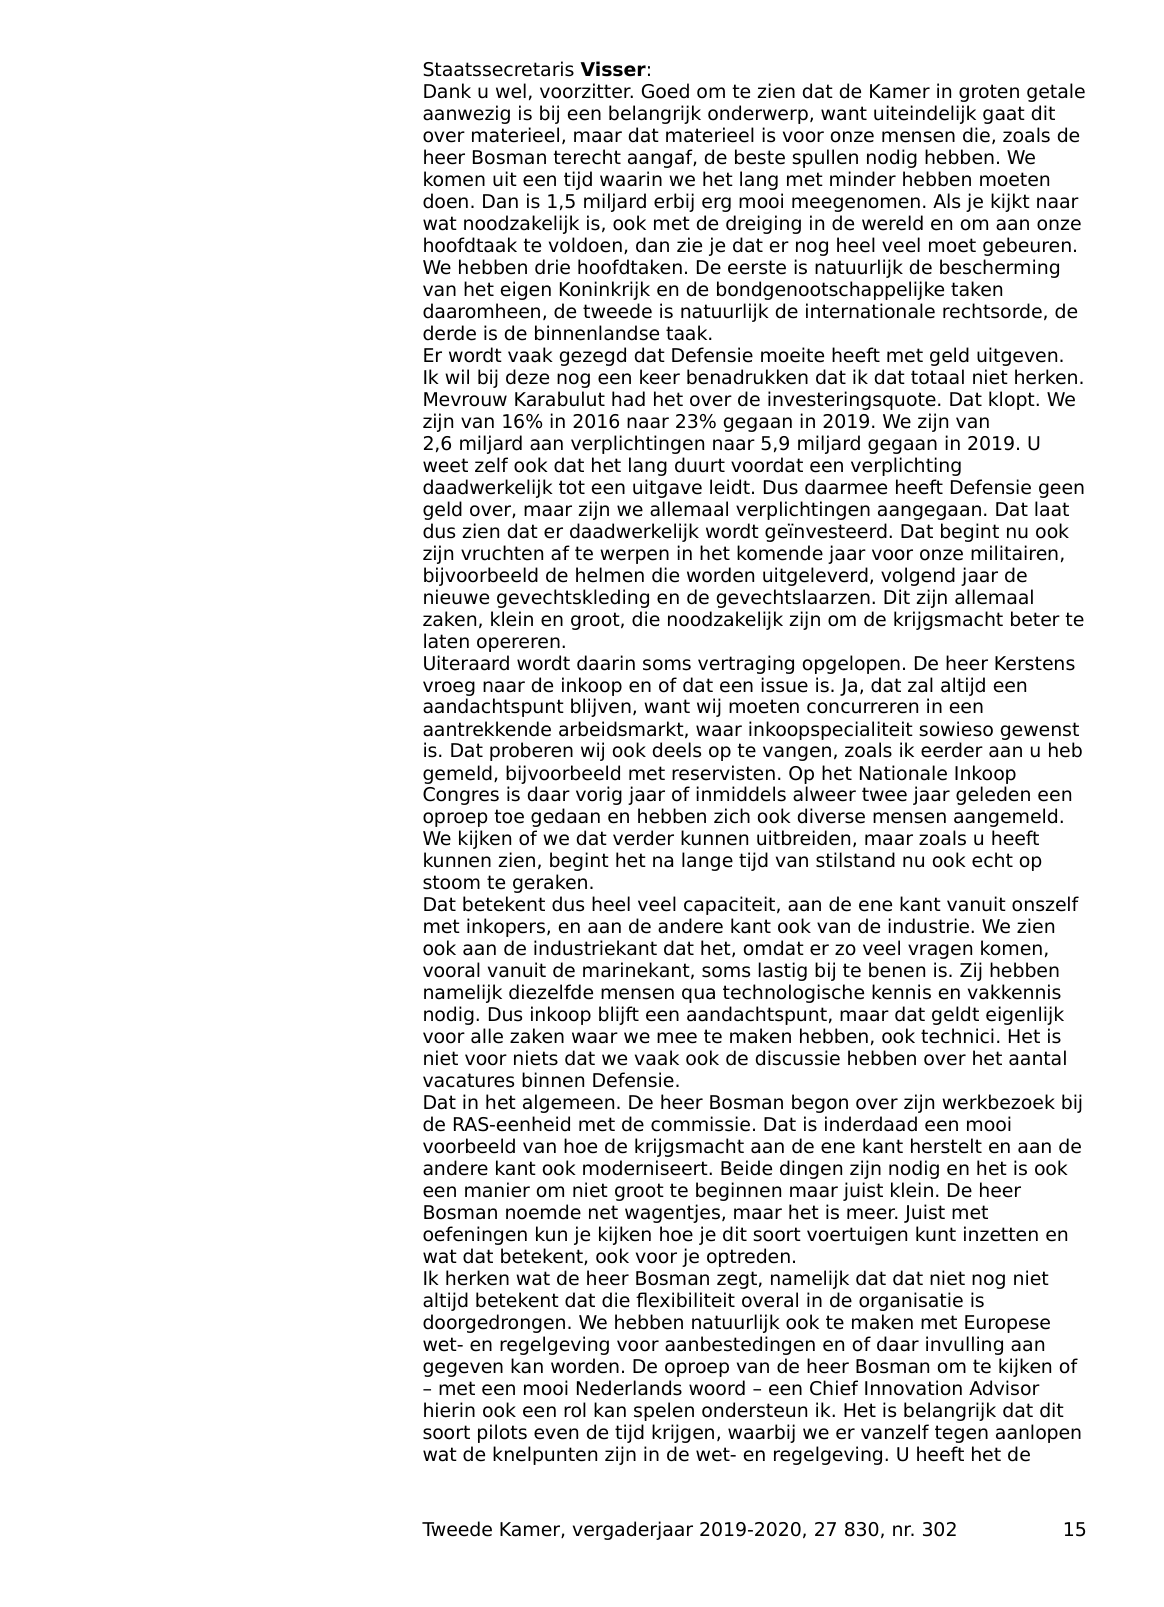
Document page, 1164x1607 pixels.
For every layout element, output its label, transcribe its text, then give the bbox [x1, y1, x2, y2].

text Uiteraard wordt daarin soms vertraging opgelopen. De heer Kerstens vroeg naar de inkoop en of dat een issue is. Ja, dat zal altijd een aandachtspunt blijven, want wij moeten concurreren in een aantrekkende arbeidsmarkt, waar inkoopspecialiteit sowieso gewenst is. Dat proberen wij ook deels op te vangen, zoals ik eerder aan u heb gemeld, bijvoorbeeld met reservisten. Op het Nationale Inkoop Congres is daar vorig jaar of inmiddels alweer twee jaar geleden een oproep toe gedaan en hebben zich ook diverse mensen aangemeld. We kijken of we dat verder kunnen uitbreiden, maar zoals u heeft kunnen zien, begint het na lange tijd van stilstand nu ook echt op stoom te geraken. [422, 652, 1087, 894]
text Dat betekent dus heel veel capaciteit, aan de ene kant vanuit onszelf met inkopers, en aan de andere kant ook van de industrie. We zien ook aan de industriekant dat het, omdat er zo veel vragen komen, vooral vanuit de marinekant, soms lastig bij te benen is. Zij hebben namelijk diezelfde mensen qua technologische kennis en vakkennis nodig. Dus inkoop blijft een aandachtspunt, maar dat geldt eigenlijk voor alle zaken waar we mee te maken hebben, ook technici. Het is niet voor niets dat we vaak ook de discussie hebben over het aantal vacatures binnen Defensie. [422, 894, 1087, 1092]
text Dank u wel, voorzitter. Goed om te zien dat de Kamer in groten getale aanwezig is bij een belangrijk onderwerp, want uiteindelijk gaat dit over materieel, maar dat materieel is voor onze mensen die, zoals de heer Bosman terecht aangaf, de beste spullen nodig hebben. We komen uit een tijd waarin we het lang met minder hebben moeten doen. Dan is 1,5 miljard erbij erg mooi meegenomen. Als je kijkt naar wat noodzakelijk is, ook met de dreiging in de wereld en om aan onze hoofdtaak te voldoen, dan zie je dat er nog heel veel moet gebeuren. We hebben drie hoofdtaken. De eerste is natuurlijk de bescherming van het eigen Koninkrijk en de bondgenootschappelijke taken daaromheen, de tweede is natuurlijk de internationale rechtsorde, de derde is de binnenlandse taak. [422, 81, 1087, 345]
text Er wordt vaak gezegd dat Defensie moeite heeft met geld uitgeven. Ik wil bij deze nog een keer benadrukken dat ik dat totaal niet herken. Mevrouw Karabulut had het over de investeringsquote. Dat klopt. We zijn van 16% in 2016 naar 23% gegaan in 2019. We zijn van 2,6 miljard aan verplichtingen naar 5,9 miljard gegaan in 2019. U weet zelf ook dat het lang duurt voordat een verplichting daadwerkelijk tot een uitgave leidt. Dus daarmee heeft Defensie geen geld over, maar zijn we allemaal verplichtingen aangegaan. Dat laat dus zien dat er daadwerkelijk wordt geïnvesteerd. Dat begint nu ook zijn vruchten af te werpen in het komende jaar voor onze militairen, bijvoorbeeld de helmen die worden uitgeleverd, volgend jaar de nieuwe gevechtskleding en de gevechtslaarzen. Dit zijn allemaal zaken, klein en groot, die noodzakelijk zijn om de krijgsmacht beter te laten opereren. [422, 345, 1087, 652]
text Staatssecretaris Visser: [422, 59, 1087, 81]
text Ik herken wat de heer Bosman zegt, namelijk dat dat niet nog niet altijd betekent dat die flexibiliteit overal in de organisatie is doorgedrongen. We hebben natuurlijk ook te maken met Europese wet- en regelgeving voor aanbestedingen en of daar invulling aan gegeven kan worden. De oproep van de heer Bosman om te kijken of – met een mooi Nederlands woord – een Chief Innovation Advisor hierin ook een rol kan spelen ondersteun ik. Het is belangrijk dat dit soort pilots even de tijd krijgen, waarbij we er vanzelf tegen aanlopen wat de knelpunten zijn in de wet- en regelgeving. U heeft het de [422, 1268, 1087, 1466]
text Dat in het algemeen. De heer Bosman begon over zijn werkbezoek bij de RAS-eenheid met de commissie. Dat is inderdaad een mooi voorbeeld van hoe de krijgsmacht aan de ene kant herstelt en aan de andere kant ook moderniseert. Beide dingen zijn nodig en het is ook een manier om niet groot te beginnen maar juist klein. De heer Bosman noemde net wagentjes, maar het is meer. Juist met oefeningen kun je kijken hoe je dit soort voertuigen kunt inzetten en wat dat betekent, ook voor je optreden. [422, 1092, 1087, 1268]
